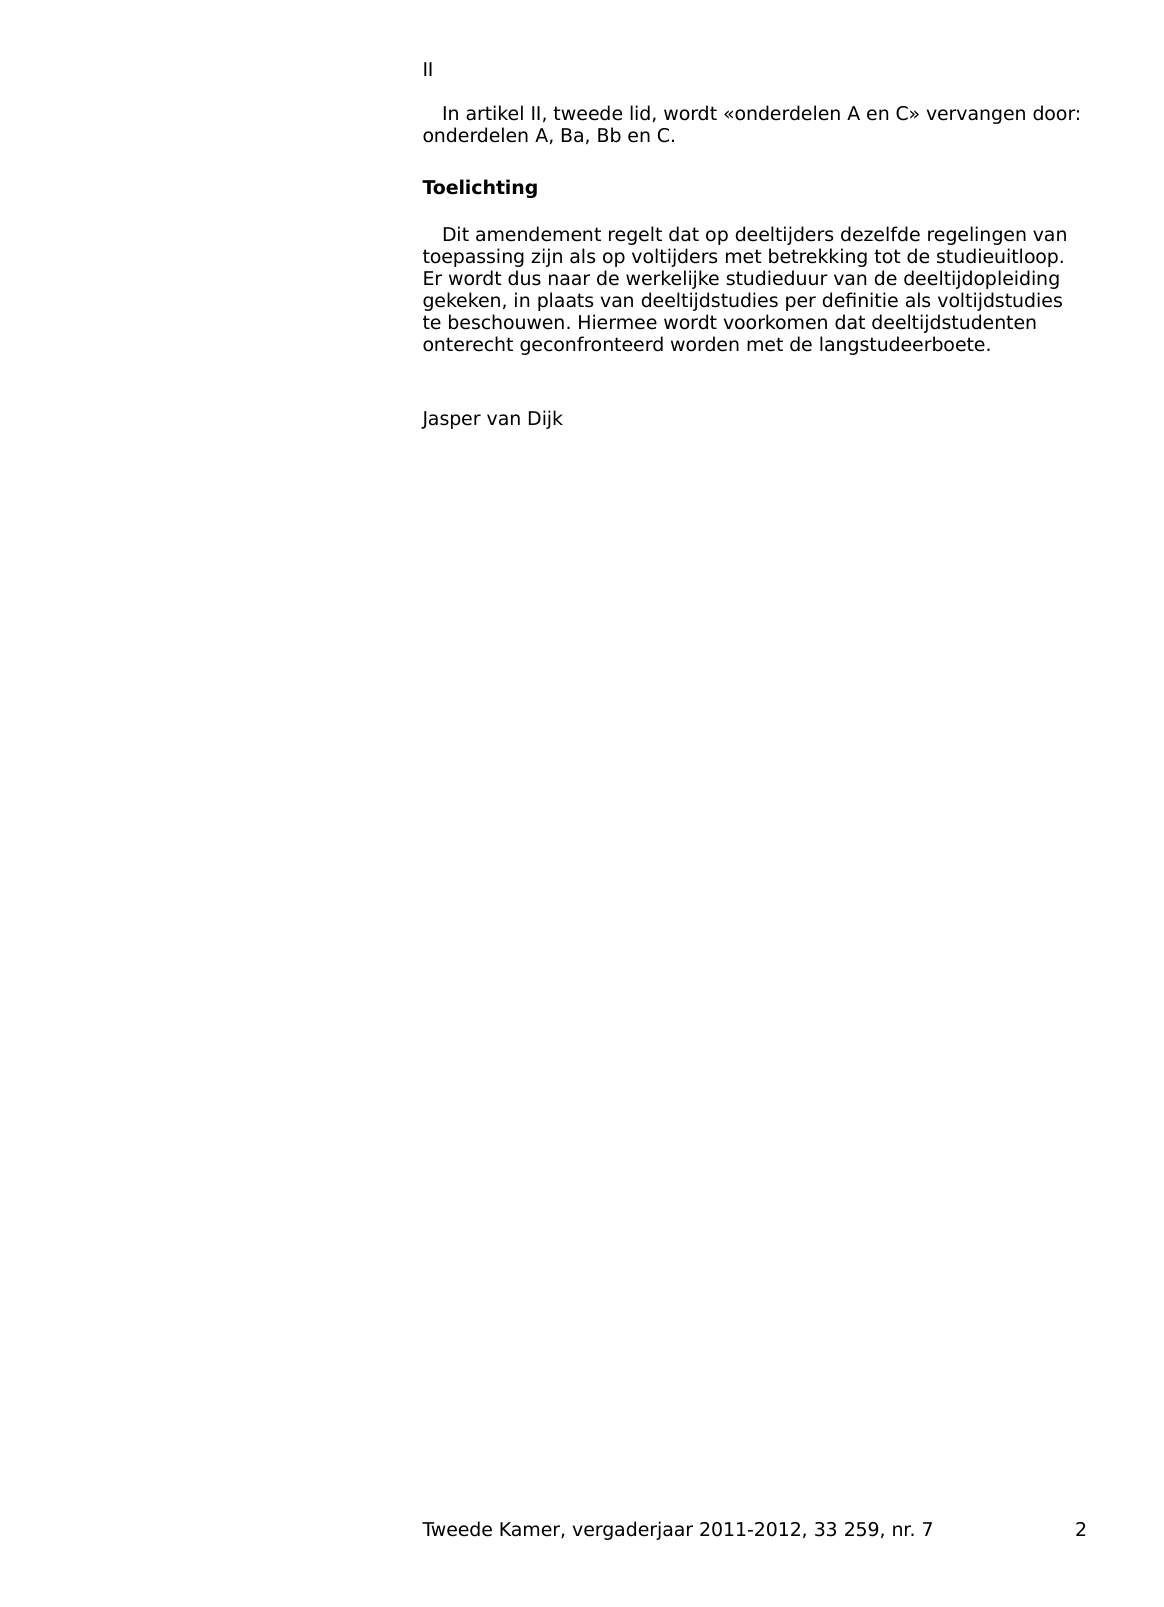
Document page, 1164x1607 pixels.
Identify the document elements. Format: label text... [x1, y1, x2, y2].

text Jasper van Dijk [422, 386, 1087, 430]
subtitle Toelichting [422, 177, 1087, 199]
subtitle II [422, 59, 1087, 81]
text Dit amendement regelt dat op deeltijders dezelfde regelingen van toepassing zijn als op voltijders met betrekking tot de studieuitloop. Er wordt dus naar de werkelijke studieduur van de deeltijdopleiding gekeken, in plaats van deeltijdstudies per definitie als voltijdstudies te beschouwen. Hiermee wordt voorkomen dat deeltijdstudenten onterecht geconfronteerd worden met de langstudeerboete. [422, 224, 1087, 356]
text In artikel II, tweede lid, wordt «onderdelen A en C» vervangen door: onderdelen A, Ba, Bb en C. [422, 103, 1087, 147]
